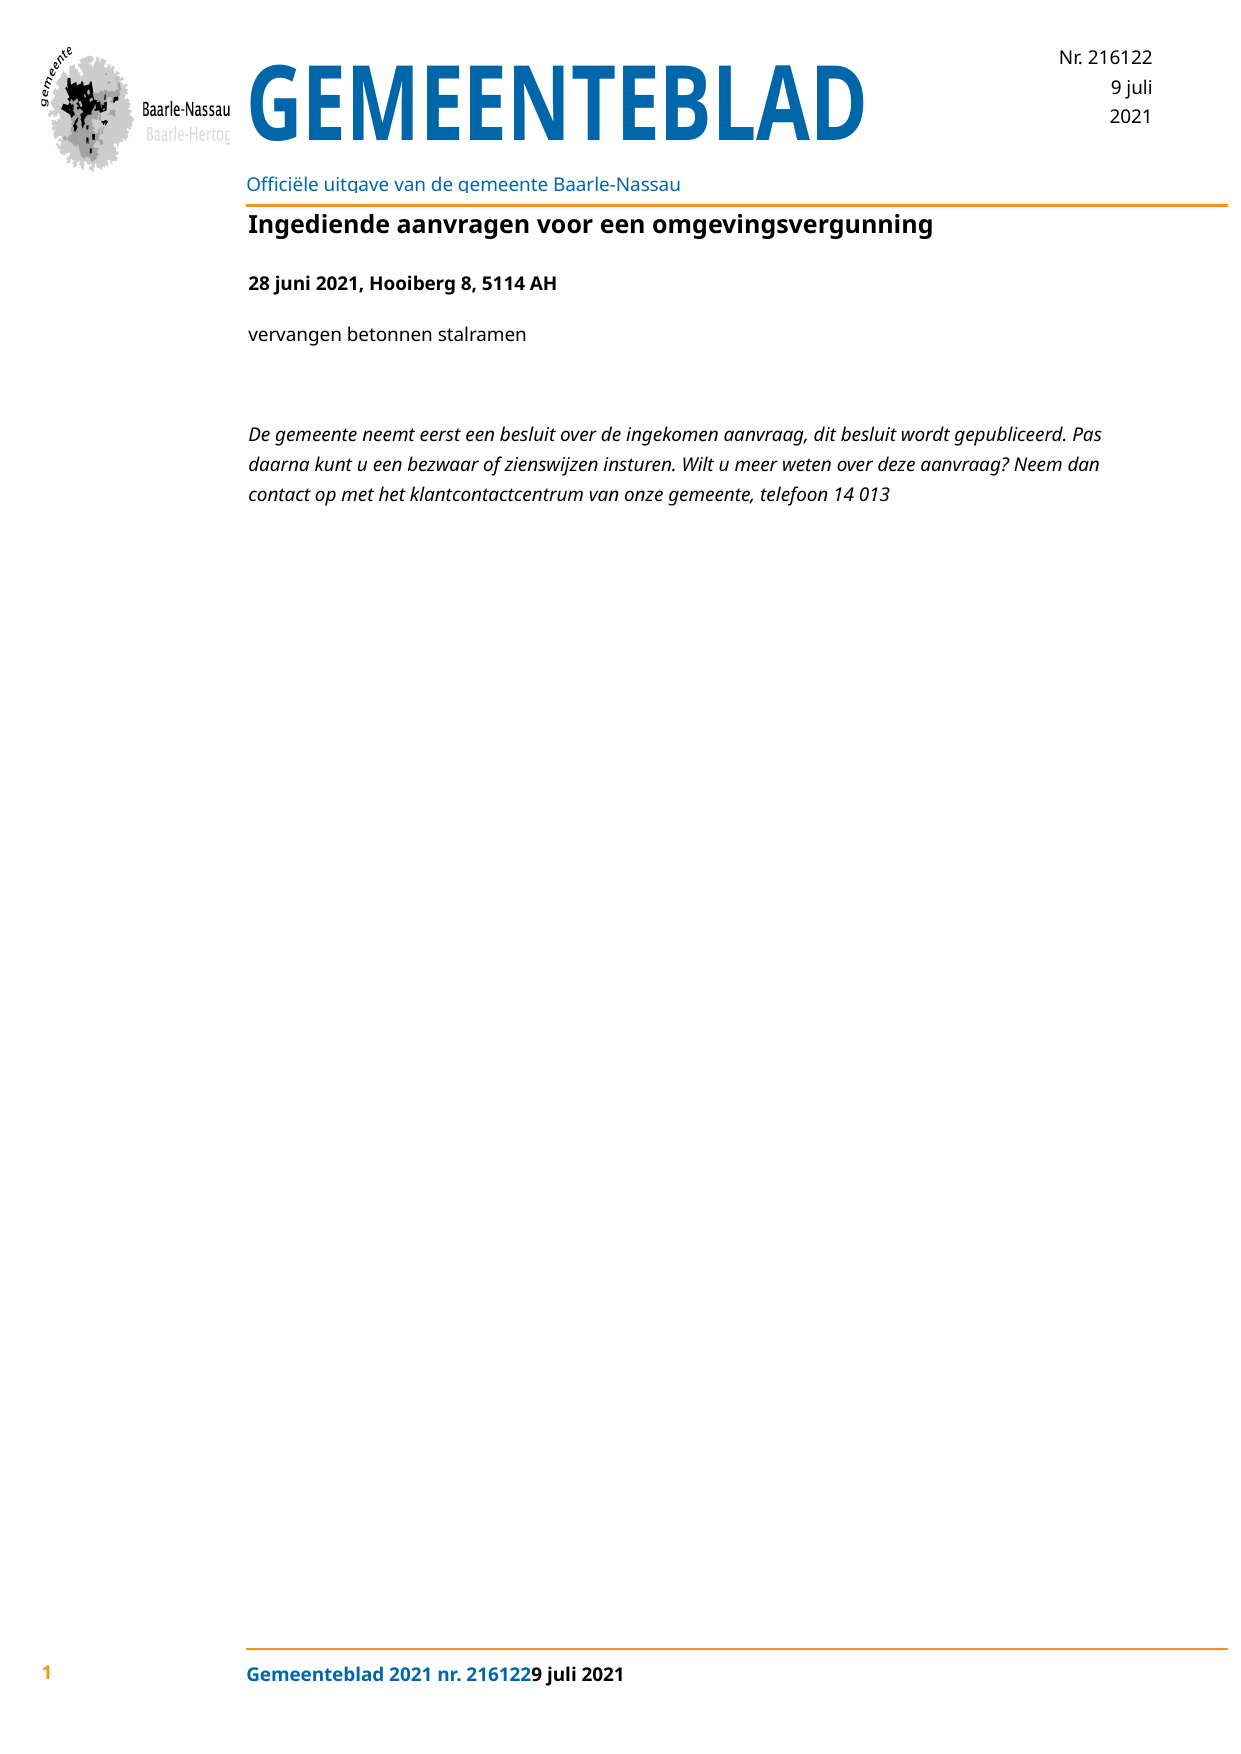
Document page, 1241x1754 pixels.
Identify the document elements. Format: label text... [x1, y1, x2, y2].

text Ingediende aanvragen voor een omgevingsvergunning [248, 207, 1152, 241]
picture [41, 47, 231, 172]
text De gemeente neemt eerst een besluit over de ingekomen aanvraag, dit besluit wordt gepubliceerd. Pas daarna kunt u een bezwaar of zienswijzen insturen. Wilt u meer weten over deze aanvraag? Neem dan contact op met het klantcontactcentrum van onze gemeente, telefoon 14 013 [248, 422, 1152, 506]
text 28 juni 2021, Hooiberg 8, 5114 AH [248, 270, 1152, 296]
text vervangen betonnen stalramen [248, 321, 1152, 346]
